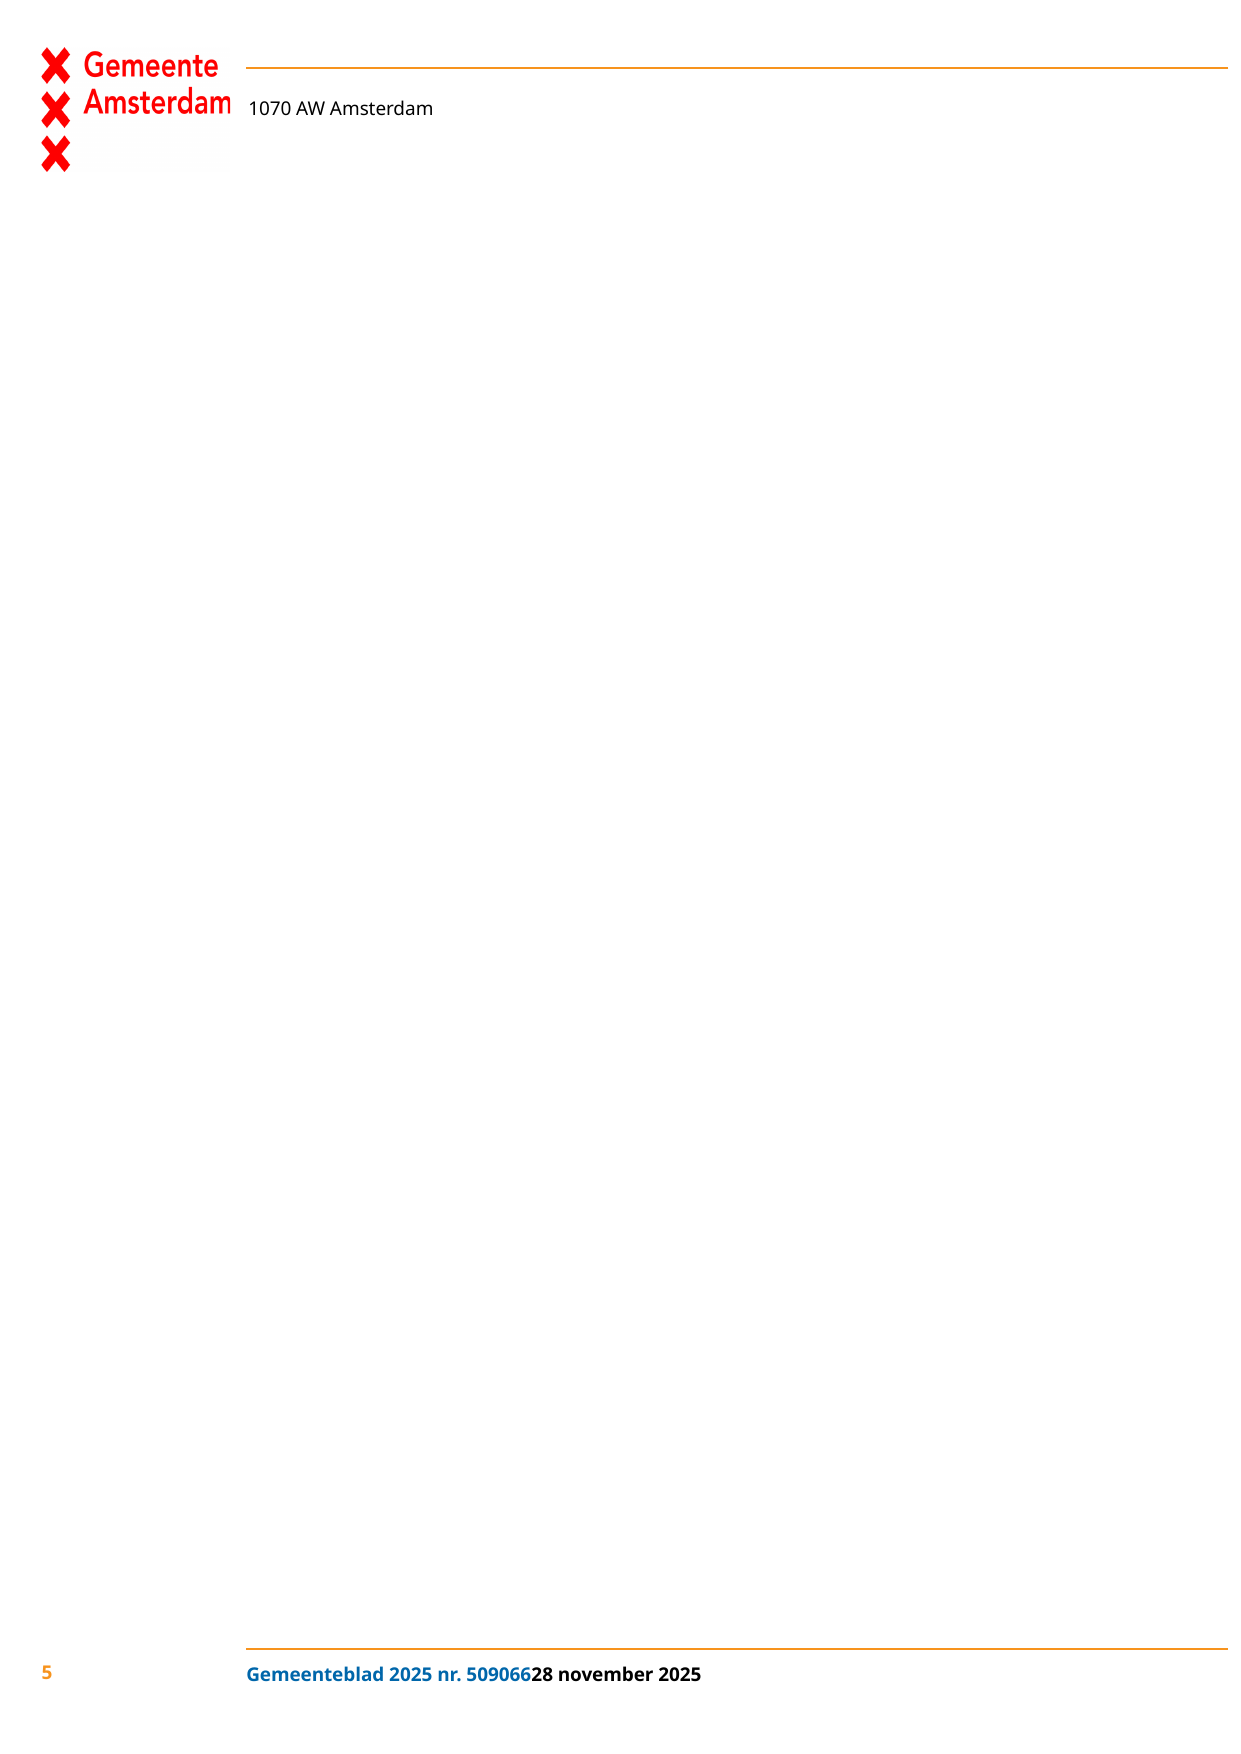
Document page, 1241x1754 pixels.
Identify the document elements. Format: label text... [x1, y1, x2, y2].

picture [41, 47, 231, 172]
text 1070 AW Amsterdam [248, 95, 1152, 121]
